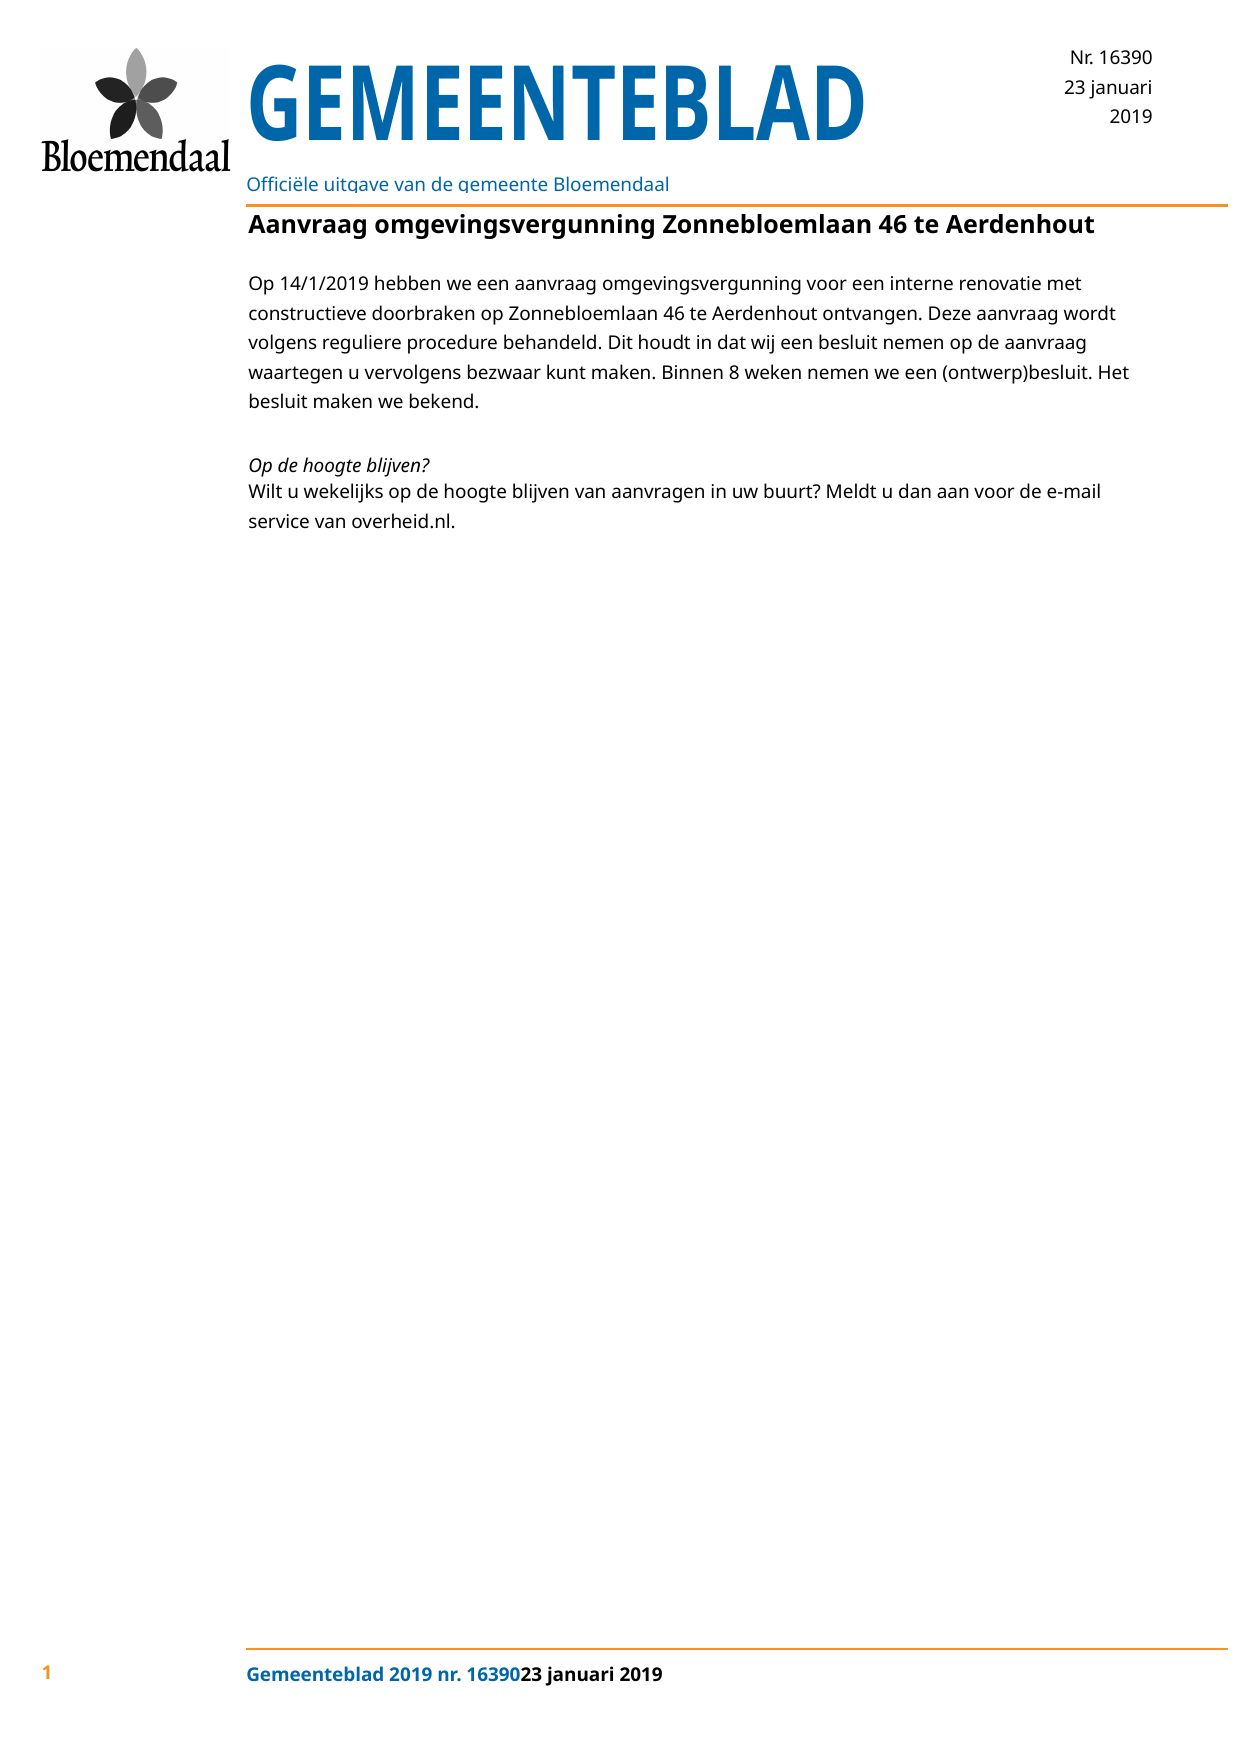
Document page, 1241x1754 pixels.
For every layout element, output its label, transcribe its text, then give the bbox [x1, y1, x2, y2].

text Op de hoogte blijven? [248, 453, 1152, 478]
picture [41, 47, 231, 172]
text Aanvraag omgevingsvergunning Zonnebloemlaan 46 te Aerdenhout [248, 207, 1152, 241]
text Op 14/1/2019 hebben we een aanvraag omgevingsvergunning voor een interne renovatie met constructieve doorbraken op Zonnebloemlaan 46 te Aerdenhout ontvangen. Deze aanvraag wordt volgens reguliere procedure behandeld. Dit houdt in dat wij een besluit nemen op de aanvraag waartegen u vervolgens bezwaar kunt maken. Binnen 8 weken nemen we een (ontwerp)besluit. Het besluit maken we bekend. [248, 270, 1152, 414]
text Wilt u wekelijks op de hoogte blijven van aanvragen in uw buurt? Meldt u dan aan voor de e-mail service van overheid.nl. [248, 478, 1152, 534]
